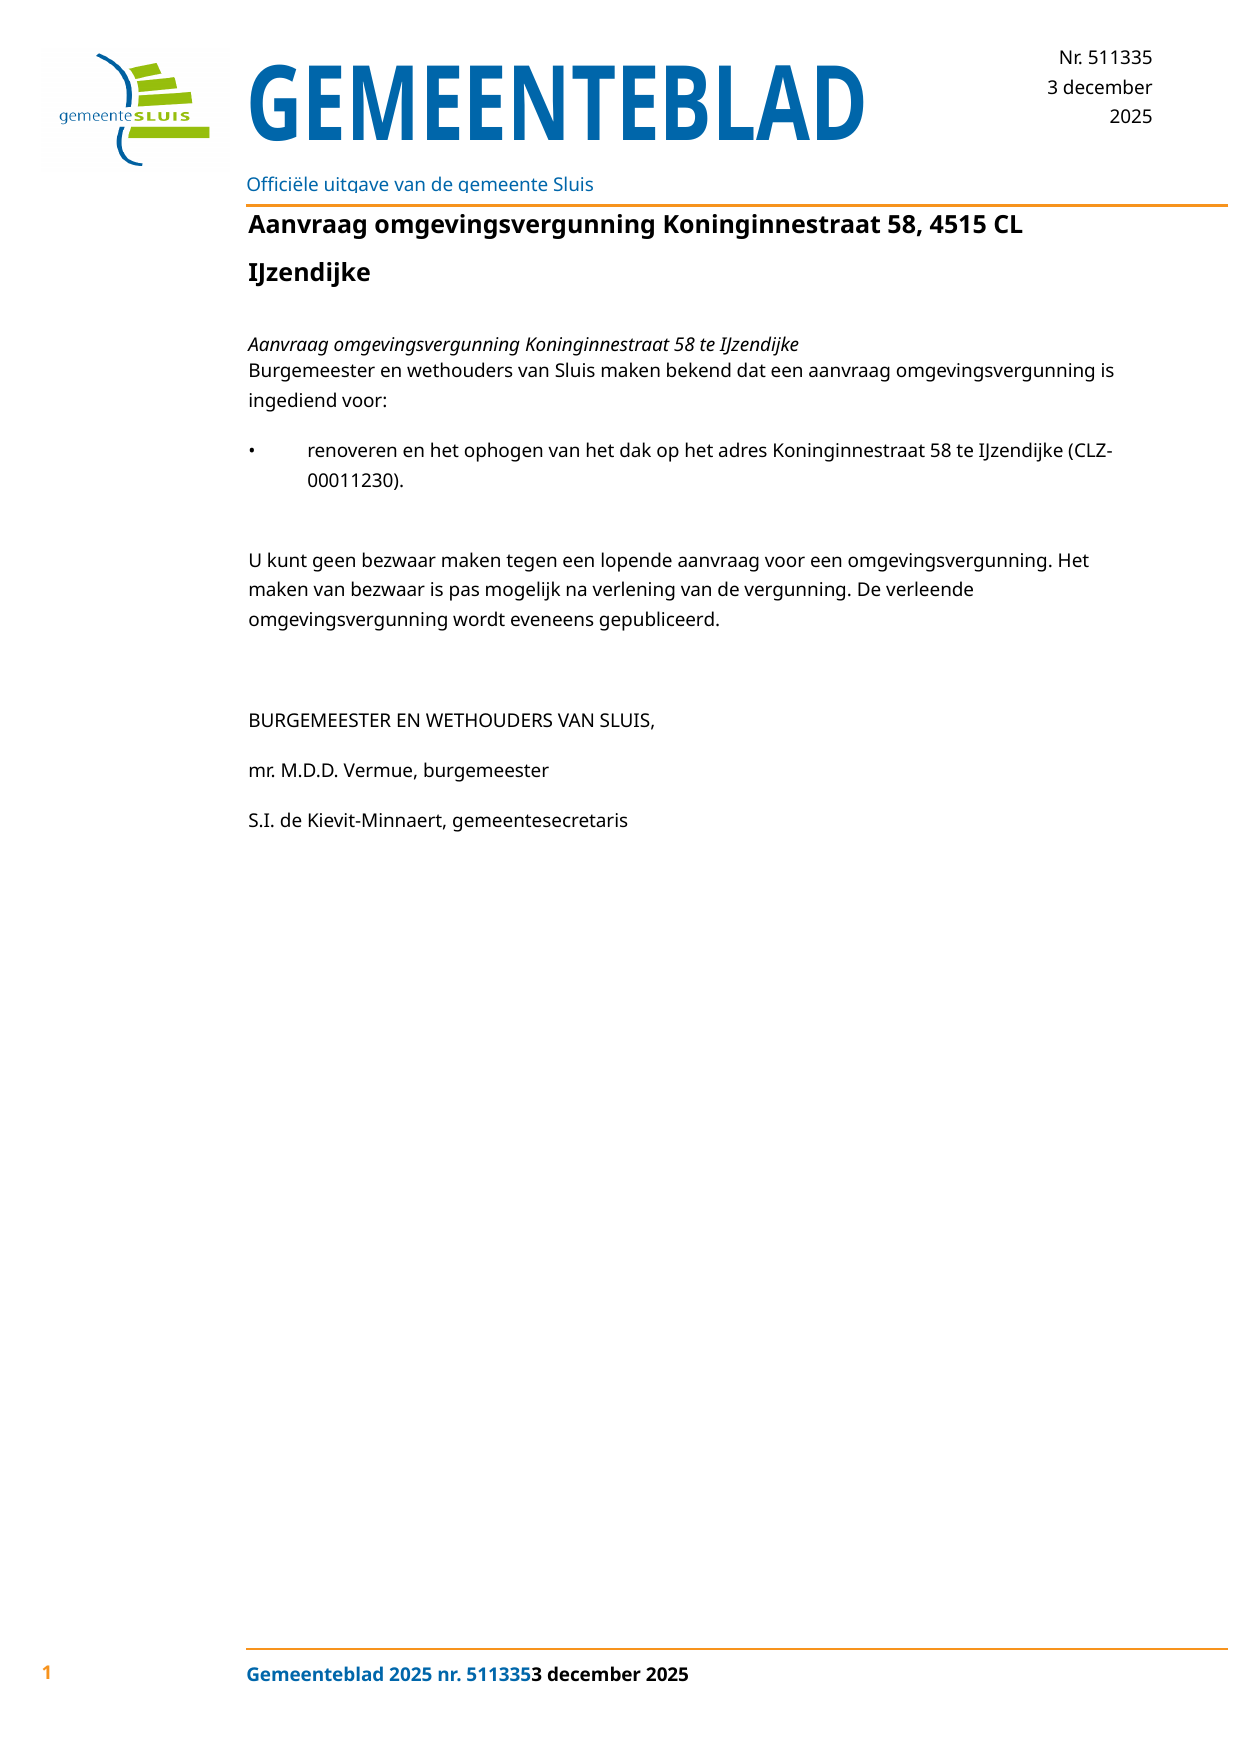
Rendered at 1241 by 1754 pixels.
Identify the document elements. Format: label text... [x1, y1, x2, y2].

picture [41, 47, 231, 172]
text S.I. de Kievit-Minnaert, gemeentesecretaris [248, 808, 1152, 833]
text U kunt geen bezwaar maken tegen een lopende aanvraag voor een omgevingsvergunning. Het maken van bezwaar is pas mogelijk na verlening van de vergunning. De verleende omgevingsvergunning wordt eveneens gepubliceerd. [248, 547, 1152, 632]
text Aanvraag omgevingsvergunning Koninginnestraat 58, 4515 CL IJzendijke [248, 207, 1152, 288]
text mr. M.D.D. Vermue, burgemeester [248, 757, 1152, 783]
list renoveren en het ophogen van het dak op het adres Koninginnestraat 58 te IJzendijke (CLZ-00011230). [248, 437, 1152, 492]
text BURGEMEESTER EN WETHOUDERS VAN SLUIS, [248, 707, 1152, 732]
text Burgemeester en wethouders van Sluis maken bekend dat een aanvraag omgevingsvergunning is ingediend voor: [248, 357, 1152, 412]
text Aanvraag omgevingsvergunning Koninginnestraat 58 te IJzendijke [248, 331, 1152, 357]
